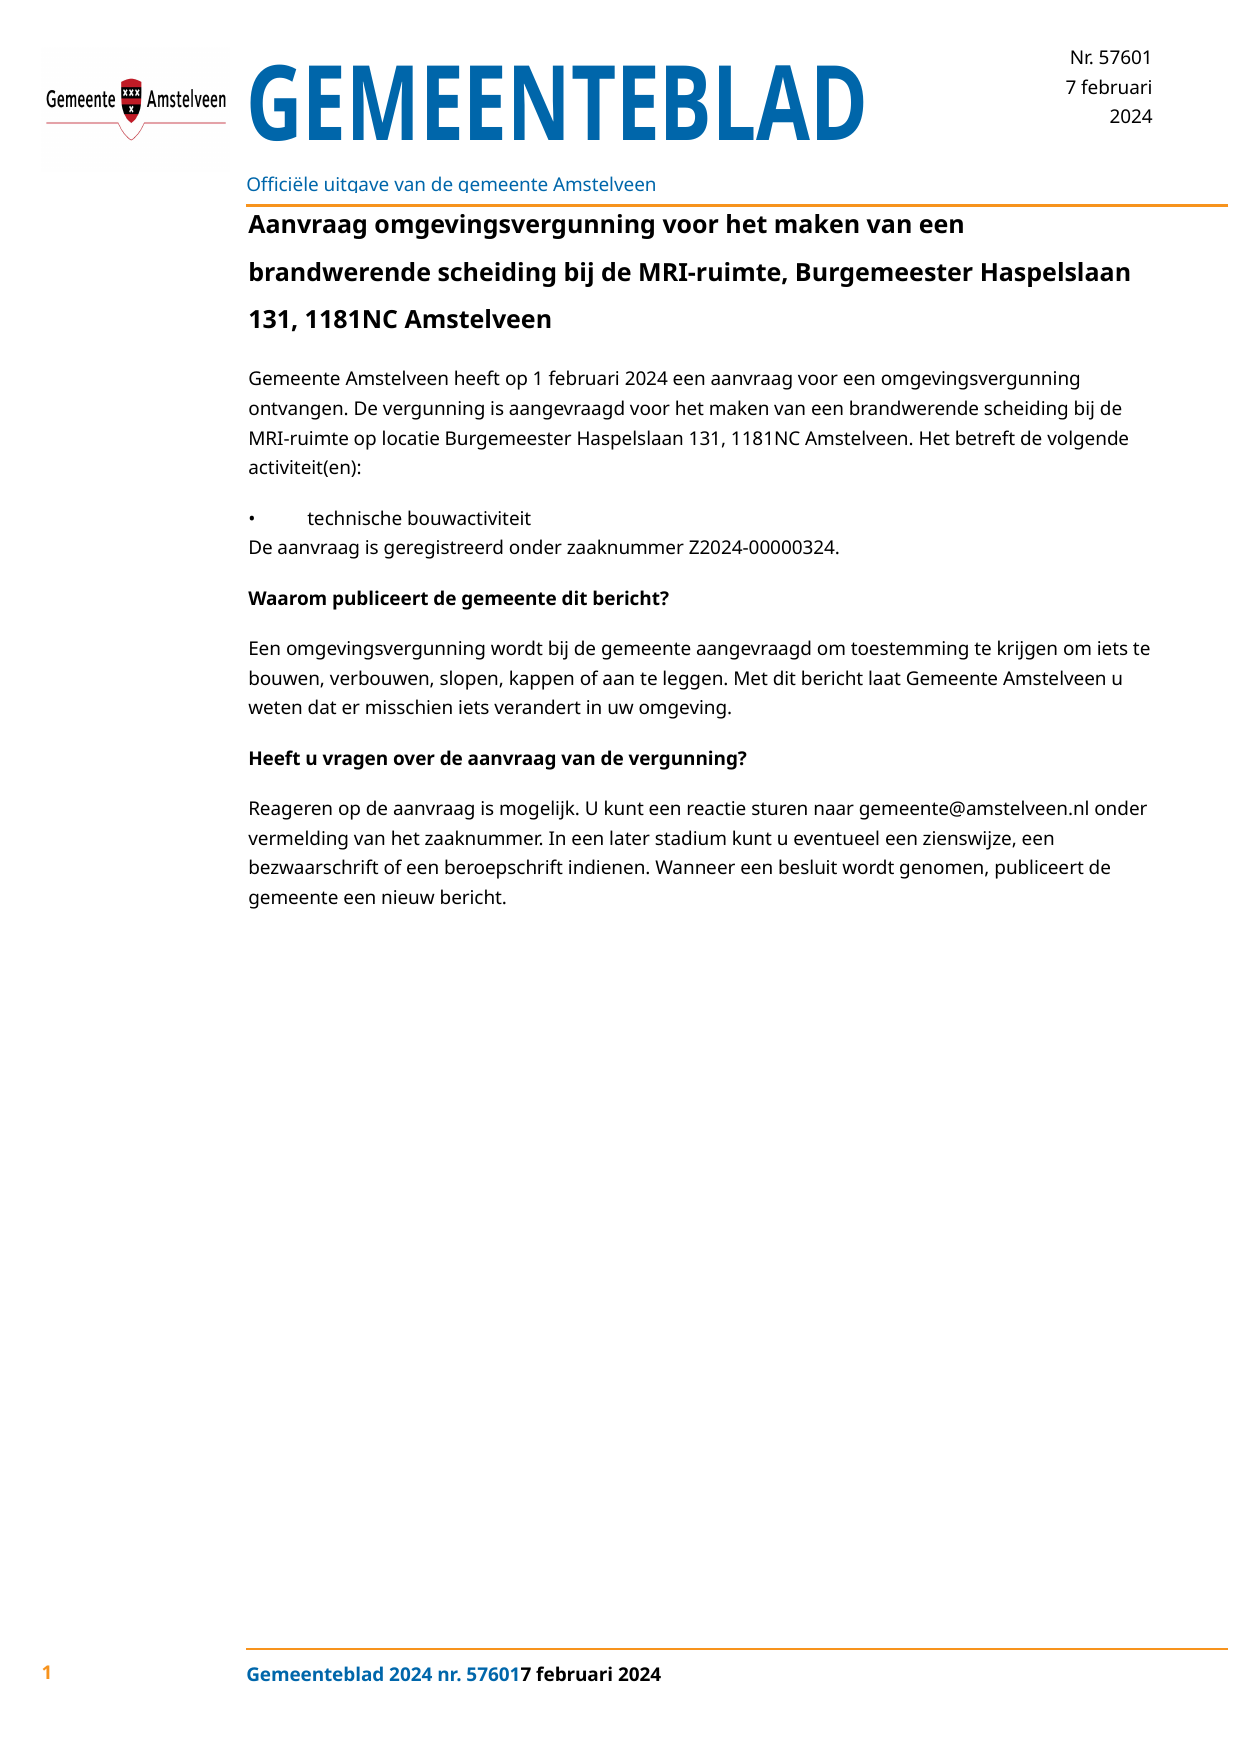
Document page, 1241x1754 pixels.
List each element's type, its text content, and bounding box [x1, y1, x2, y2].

text Aanvraag omgevingsvergunning voor het maken van een brandwerende scheiding bij de MRI-ruimte, Burgemeester Haspelslaan 131, 1181NC Amstelveen [248, 207, 1152, 336]
text Waarom publiceert de gemeente dit bericht? [248, 585, 1152, 610]
text Gemeente Amstelveen heeft op 1 februari 2024 een aanvraag voor een omgevingsvergunning ontvangen. De vergunning is aangevraagd voor het maken van een brandwerende scheiding bij de MRI-ruimte op locatie Burgemeester Haspelslaan 131, 1181NC Amstelveen. Het betreft de volgende activiteit(en): [248, 366, 1152, 480]
text De aanvraag is geregistreerd onder zaaknummer Z2024-00000324. [248, 534, 1152, 560]
text Heeft u vragen over de aanvraag van de vergunning? [248, 745, 1152, 770]
text Reageren op de aanvraag is mogelijk. U kunt een reactie sturen naar gemeente@amstelveen.nl onder vermelding van het zaaknummer. In een later stadium kunt u eventueel een zienswijze, een bezwaarschrift of een beroepschrift indienen. Wanneer een besluit wordt genomen, publiceert de gemeente een nieuw bericht. [248, 795, 1152, 909]
list technische bouwactiviteit [248, 505, 1152, 530]
picture [41, 47, 231, 172]
text Een omgevingsvergunning wordt bij de gemeente aangevraagd om toestemming te krijgen om iets te bouwen, verbouwen, slopen, kappen of aan te leggen. Met dit bericht laat Gemeente Amstelveen u weten dat er misschien iets verandert in uw omgeving. [248, 635, 1152, 720]
